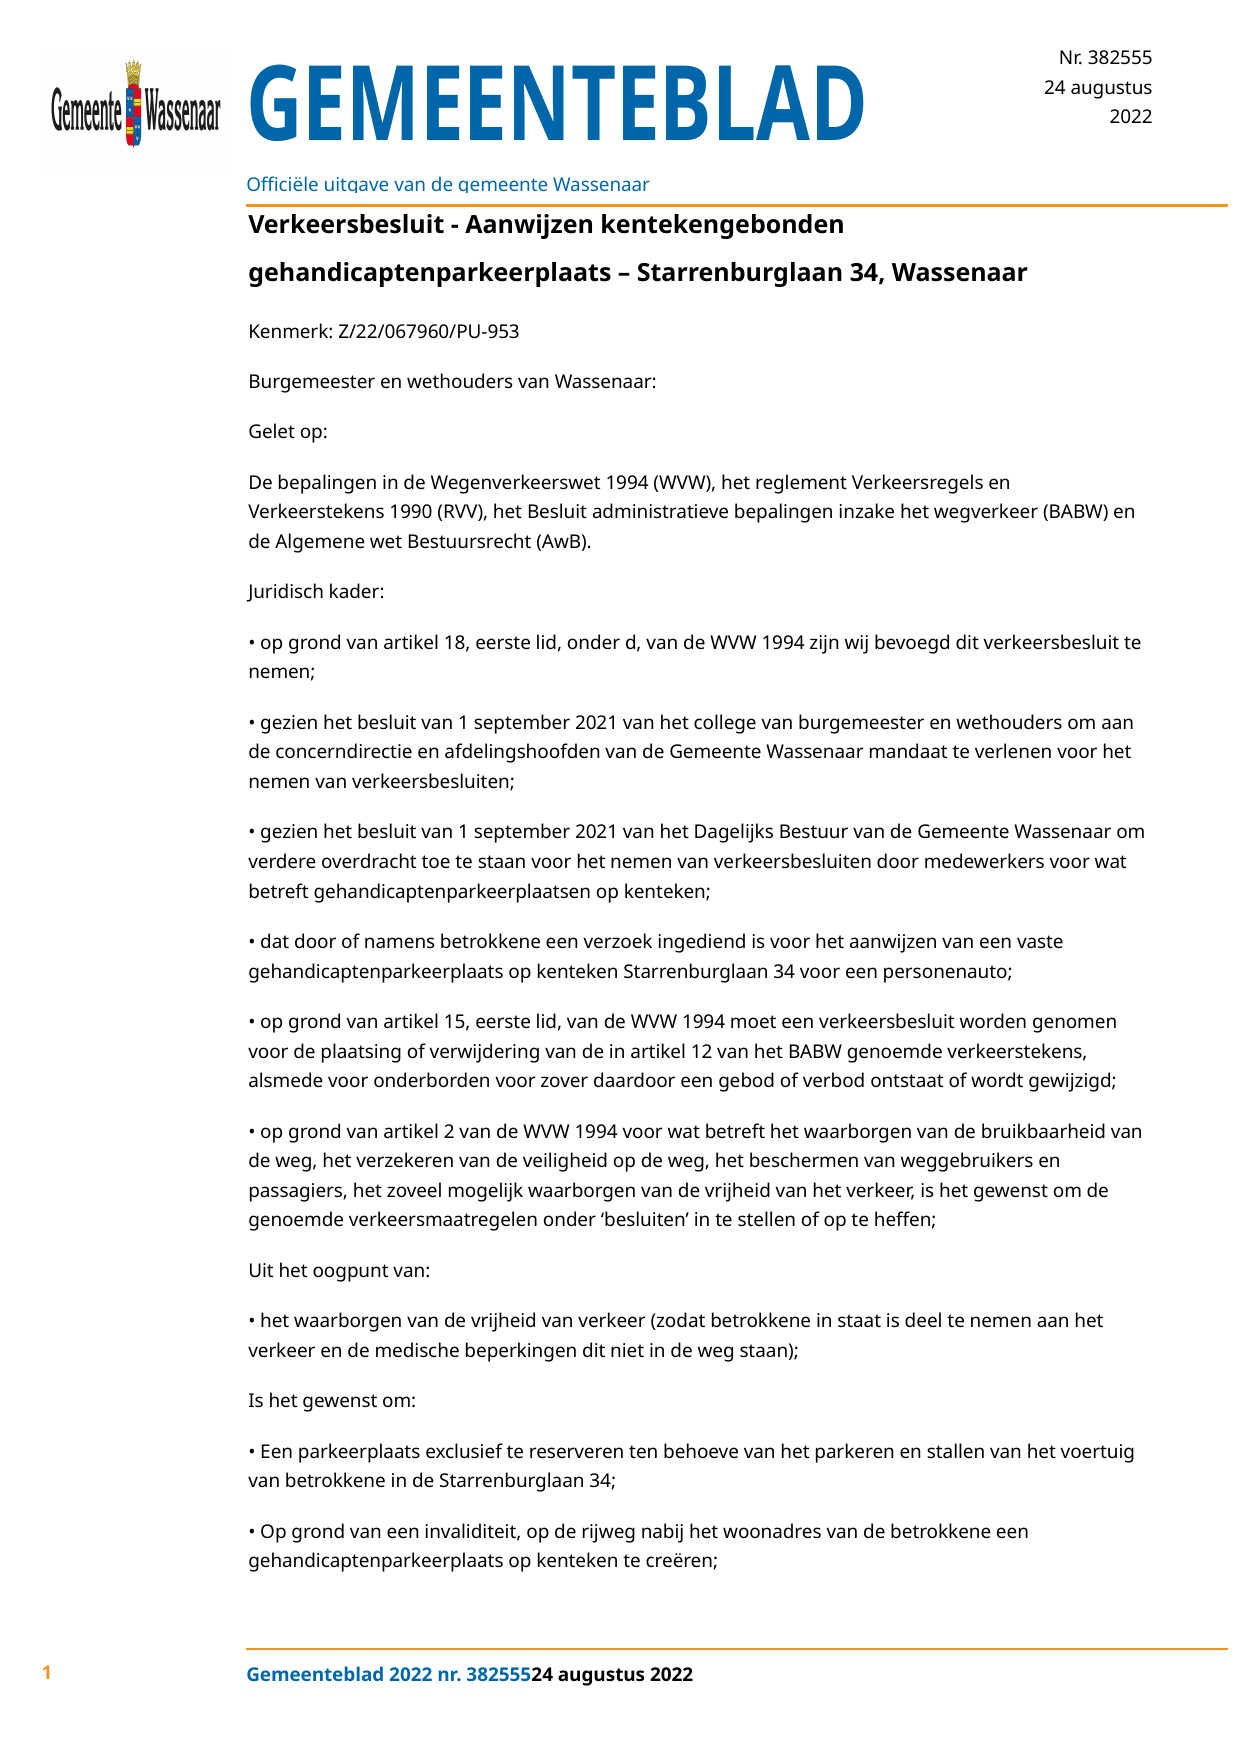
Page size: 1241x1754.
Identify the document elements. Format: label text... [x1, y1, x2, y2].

text • gezien het besluit van 1 september 2021 van het college van burgemeester en wethouders om aan de concerndirectie en afdelingshoofden van de Gemeente Wassenaar mandaat te verlenen voor het nemen van verkeersbesluiten; [248, 709, 1152, 794]
text Juridisch kader: [248, 579, 1152, 604]
text Verkeersbesluit - Aanwijzen kentekengebonden gehandicaptenparkeerplaats – Starrenburglaan 34, Wassenaar [248, 207, 1152, 288]
text De bepalingen in de Wegenverkeerswet 1994 (WVW), het reglement Verkeersregels en Verkeerstekens 1990 (RVV), het Besluit administratieve bepalingen inzake het wegverkeer (BABW) en de Algemene wet Bestuursrecht (AwB). [248, 469, 1152, 554]
text Kenmerk: Z/22/067960/PU-953 [248, 318, 1152, 344]
picture [41, 47, 231, 172]
text Is het gewenst om: [248, 1387, 1152, 1413]
text Uit het oogpunt van: [248, 1257, 1152, 1283]
text • Op grond van een invaliditeit, op de rijweg nabij het woonadres van de betrokkene een gehandicaptenparkeerplaats op kenteken te creëren; [248, 1518, 1152, 1573]
text • het waarborgen van de vrijheid van verkeer (zodat betrokkene in staat is deel te nemen aan het verkeer en de medische beperkingen dit niet in de weg staan); [248, 1307, 1152, 1363]
text • dat door of namens betrokkene een verzoek ingediend is voor het aanwijzen van een vaste gehandicaptenparkeerplaats op kenteken Starrenburglaan 34 voor een personenauto; [248, 928, 1152, 984]
text Burgemeester en wethouders van Wassenaar: [248, 368, 1152, 394]
text • gezien het besluit van 1 september 2021 van het Dagelijks Bestuur van de Gemeente Wassenaar om verdere overdracht toe te staan voor het nemen van verkeersbesluiten door medewerkers voor wat betreft gehandicaptenparkeerplaatsen op kenteken; [248, 819, 1152, 904]
text • op grond van artikel 15, eerste lid, van de WVW 1994 moet een verkeersbesluit worden genomen voor de plaatsing of verwijdering van de in artikel 12 van het BABW genoemde verkeerstekens, alsmede voor onderborden voor zover daardoor een gebod of verbod ontstaat of wordt gewijzigd; [248, 1008, 1152, 1093]
text Gelet op: [248, 419, 1152, 444]
text • op grond van artikel 2 van de WVW 1994 voor wat betreft het waarborgen van de bruikbaarheid van de weg, het verzekeren van de veiligheid op de weg, het beschermen van weggebruikers en passagiers, het zoveel mogelijk waarborgen van de vrijheid van het verkeer, is het gewenst om de genoemde verkeersmaatregelen onder ‘besluiten’ in te stellen of op te heffen; [248, 1118, 1152, 1232]
text • Een parkeerplaats exclusief te reserveren ten behoeve van het parkeren en stallen van het voertuig van betrokkene in de Starrenburglaan 34; [248, 1438, 1152, 1493]
text • op grond van artikel 18, eerste lid, onder d, van de WVW 1994 zijn wij bevoegd dit verkeersbesluit te nemen; [248, 629, 1152, 684]
